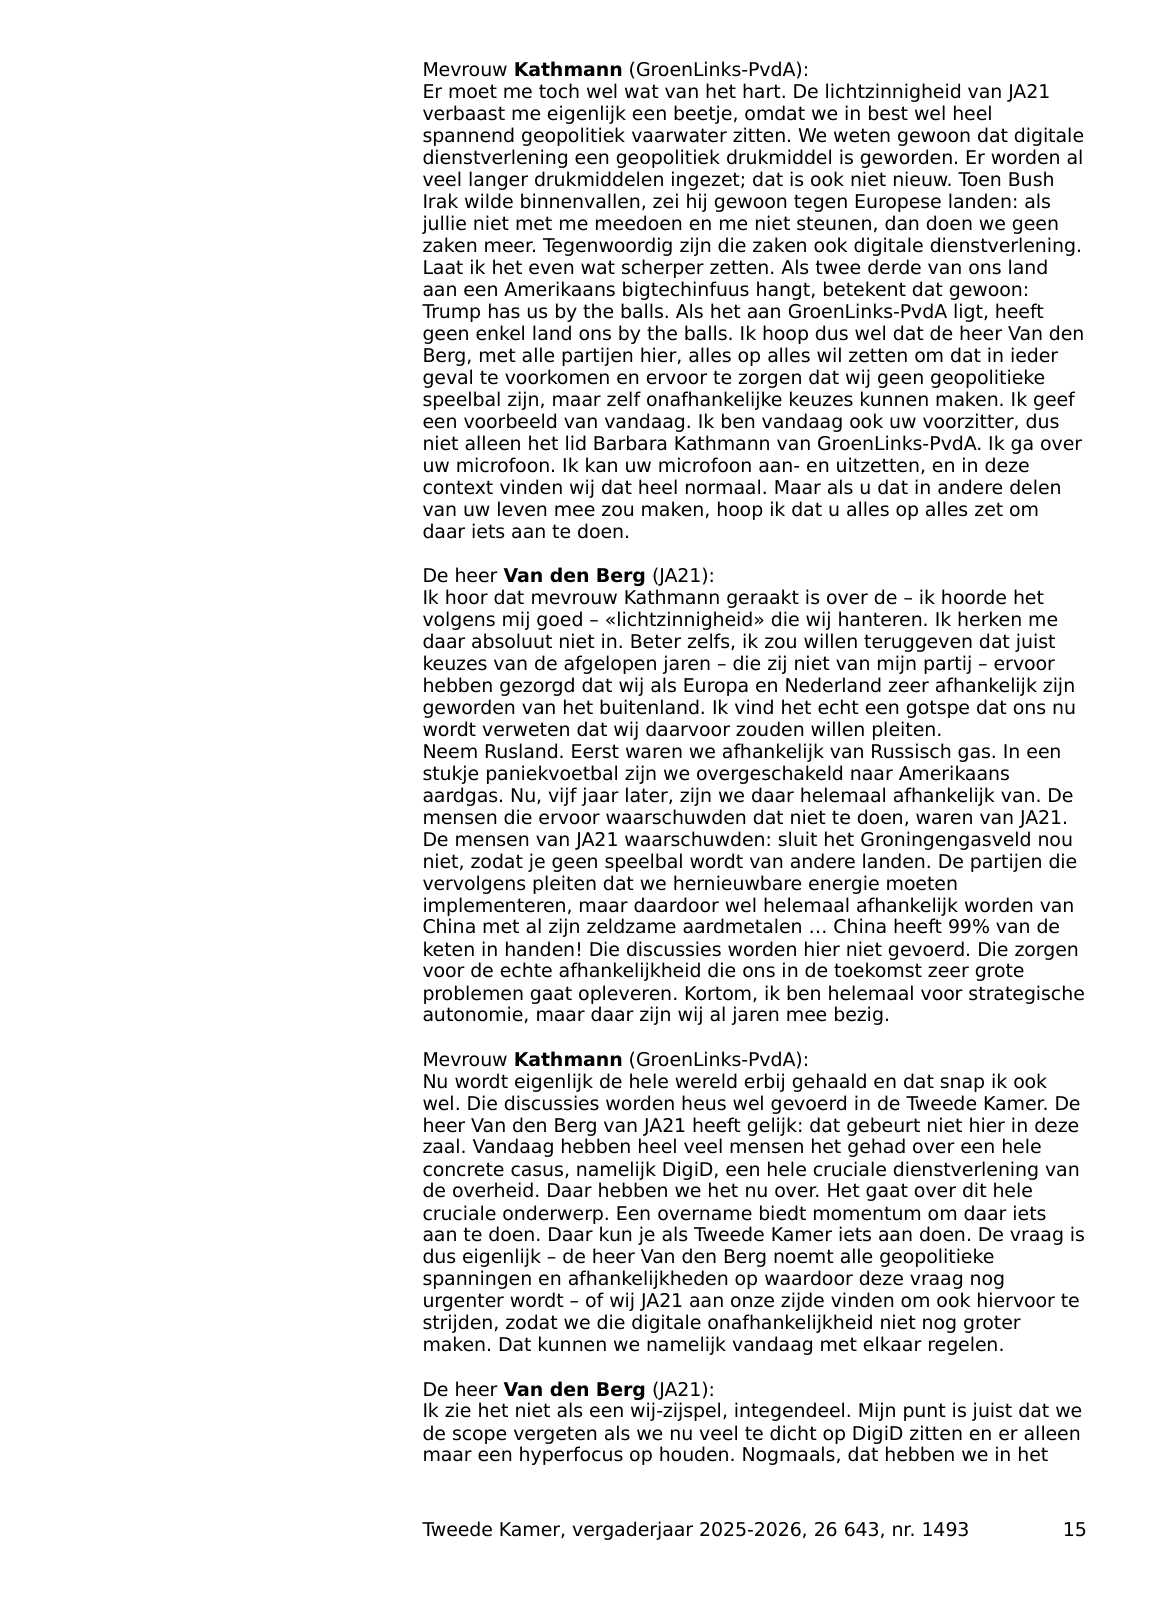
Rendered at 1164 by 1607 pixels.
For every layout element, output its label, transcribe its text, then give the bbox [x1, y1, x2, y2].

text Nu wordt eigenlijk de hele wereld erbij gehaald en dat snap ik ook wel. Die discussies worden heus wel gevoerd in de Tweede Kamer. De heer Van den Berg van JA21 heeft gelijk: dat gebeurt niet hier in deze zaal. Vandaag hebben heel veel mensen het gehad over een hele concrete casus, namelijk DigiD, een hele cruciale dienstverlening van de overheid. Daar hebben we het nu over. Het gaat over dit hele cruciale onderwerp. Een overname biedt momentum om daar iets aan te doen. Daar kun je als Tweede Kamer iets aan doen. De vraag is dus eigenlijk – de heer Van den Berg noemt alle geopolitieke spanningen en afhankelijkheden op waardoor deze vraag nog urgenter wordt – of wij JA21 aan onze zijde vinden om ook hiervoor te strijden, zodat we die digitale onafhankelijkheid niet nog groter maken. Dat kunnen we namelijk vandaag met elkaar regelen. [422, 1071, 1087, 1356]
text Mevrouw Kathmann (GroenLinks-PvdA): [422, 1048, 1087, 1071]
text Er moet me toch wel wat van het hart. De lichtzinnigheid van JA21 verbaast me eigenlijk een beetje, omdat we in best wel heel spannend geopolitiek vaarwater zitten. We weten gewoon dat digitale dienstverlening een geopolitiek drukmiddel is geworden. Er worden al veel langer drukmiddelen ingezet; dat is ook niet nieuw. Toen Bush Irak wilde binnenvallen, zei hij gewoon tegen Europese landen: als jullie niet met me meedoen en me niet steunen, dan doen we geen zaken meer. Tegenwoordig zijn die zaken ook digitale dienstverlening. [422, 81, 1087, 257]
text De heer Van den Berg (JA21): [422, 565, 1087, 587]
text Mevrouw Kathmann (GroenLinks-PvdA): [422, 59, 1087, 81]
text Ik hoor dat mevrouw Kathmann geraakt is over de – ik hoorde het volgens mij goed – «lichtzinnigheid» die wij hanteren. Ik herken me daar absoluut niet in. Beter zelfs, ik zou willen teruggeven dat juist keuzes van de afgelopen jaren – die zij niet van mijn partij – ervoor hebben gezorgd dat wij als Europa en Nederland zeer afhankelijk zijn geworden van het buitenland. Ik vind het echt een gotspe dat ons nu wordt verweten dat wij daarvoor zouden willen pleiten. [422, 587, 1087, 741]
text De heer Van den Berg (JA21): [422, 1378, 1087, 1400]
text Neem Rusland. Eerst waren we afhankelijk van Russisch gas. In een stukje paniekvoetbal zijn we overgeschakeld naar Amerikaans aardgas. Nu, vijf jaar later, zijn we daar helemaal afhankelijk van. De mensen die ervoor waarschuwden dat niet te doen, waren van JA21. De mensen van JA21 waarschuwden: sluit het Groningengasveld nou niet, zodat je geen speelbal wordt van andere landen. De partijen die vervolgens pleiten dat we hernieuwbare energie moeten implementeren, maar daardoor wel helemaal afhankelijk worden van China met al zijn zeldzame aardmetalen … China heeft 99% van de keten in handen! Die discussies worden hier niet gevoerd. Die zorgen voor de echte afhankelijkheid die ons in de toekomst zeer grote problemen gaat opleveren. Kortom, ik ben helemaal voor strategische autonomie, maar daar zijn wij al jaren mee bezig. [422, 741, 1087, 1026]
text Ik zie het niet als een wij-zijspel, integendeel. Mijn punt is juist dat we de scope vergeten als we nu veel te dicht op DigiD zitten en er alleen maar een hyperfocus op houden. Nogmaals, dat hebben we in het [422, 1400, 1087, 1466]
text Laat ik het even wat scherper zetten. Als twee derde van ons land aan een Amerikaans bigtechinfuus hangt, betekent dat gewoon: Trump has us by the balls. Als het aan GroenLinks-PvdA ligt, heeft geen enkel land ons by the balls. Ik hoop dus wel dat de heer Van den Berg, met alle partijen hier, alles op alles wil zetten om dat in ieder geval te voorkomen en ervoor te zorgen dat wij geen geopolitieke speelbal zijn, maar zelf onafhankelijke keuzes kunnen maken. Ik geef een voorbeeld van vandaag. Ik ben vandaag ook uw voorzitter, dus niet alleen het lid Barbara Kathmann van GroenLinks-PvdA. Ik ga over uw microfoon. Ik kan uw microfoon aan- en uitzetten, en in deze context vinden wij dat heel normaal. Maar als u dat in andere delen van uw leven mee zou maken, hoop ik dat u alles op alles zet om daar iets aan te doen. [422, 257, 1087, 543]
